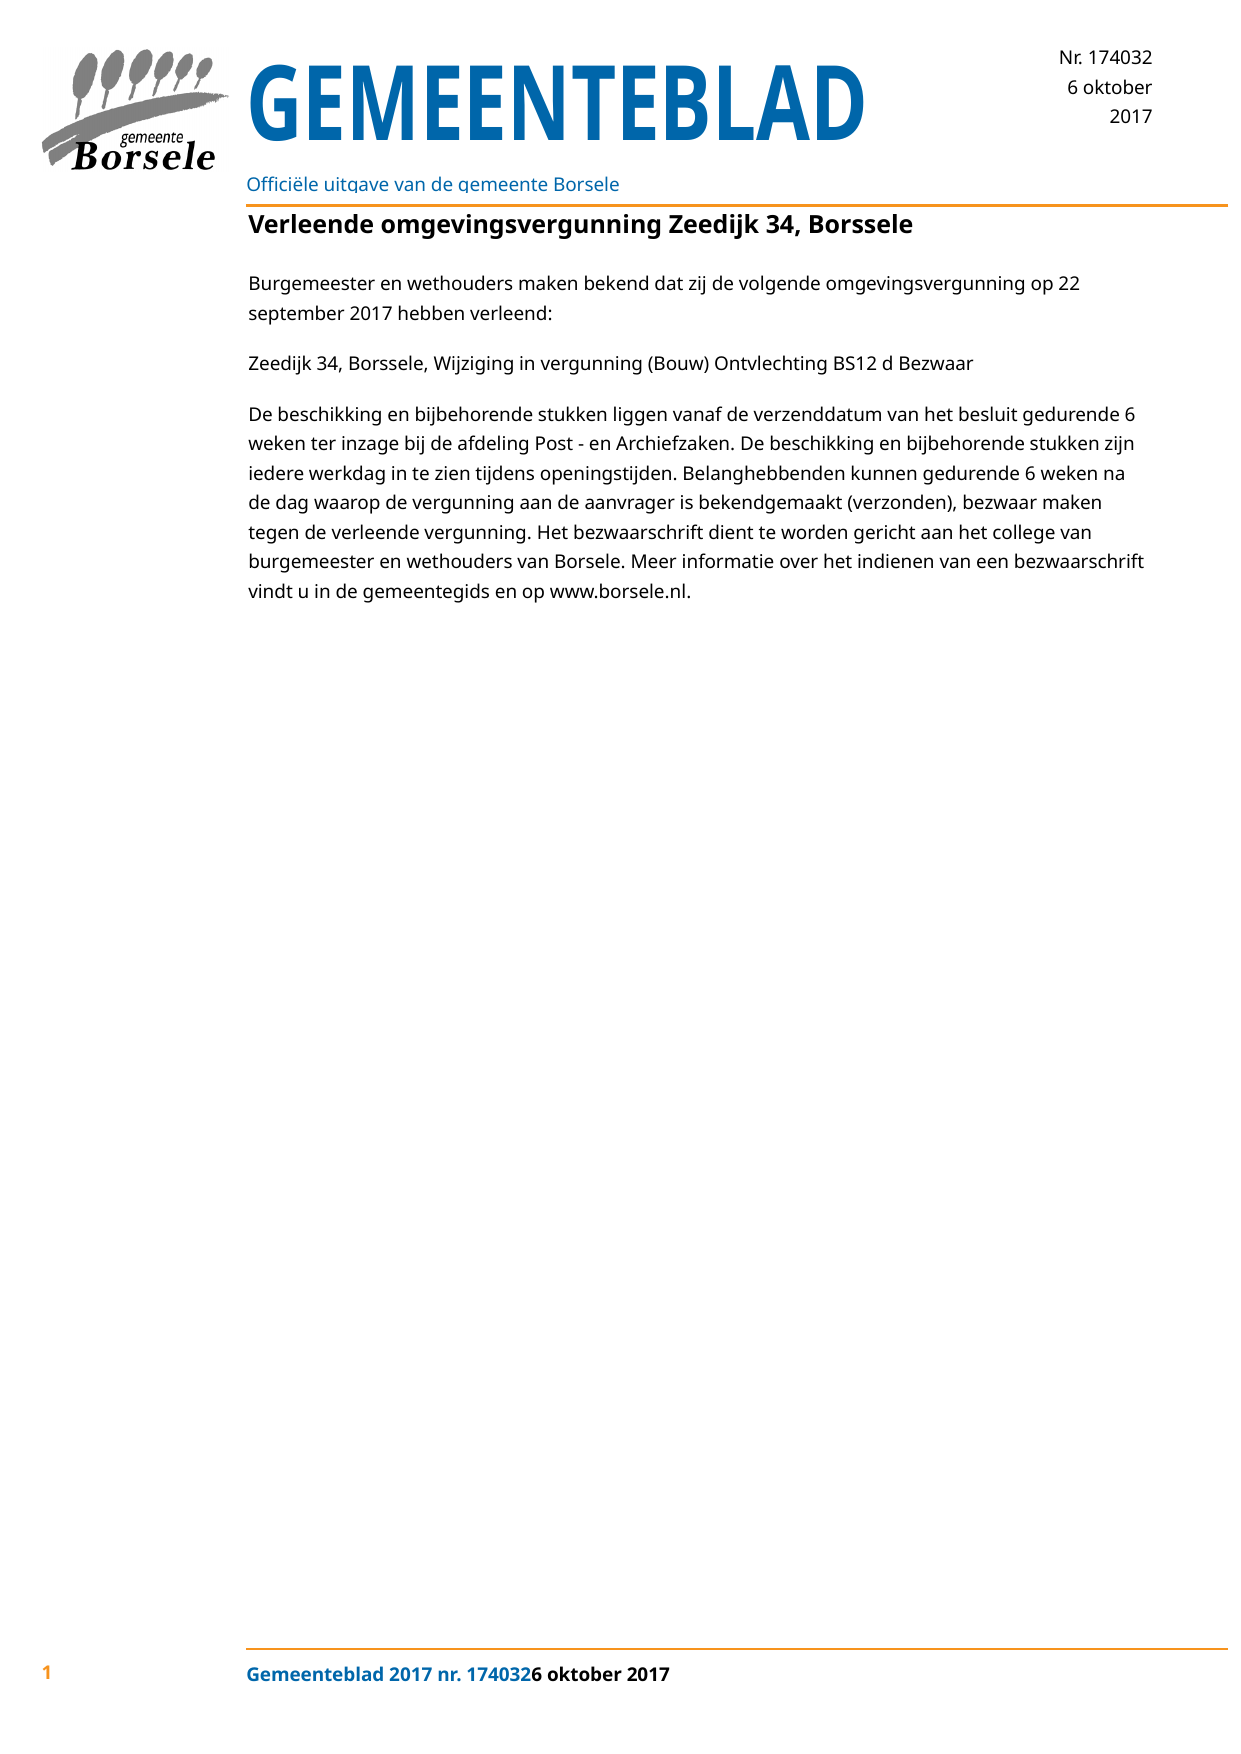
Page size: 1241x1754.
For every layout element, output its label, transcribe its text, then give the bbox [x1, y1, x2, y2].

text Zeedijk 34, Borssele, Wijziging in vergunning (Bouw) Ontvlechting BS12 d Bezwaar [248, 350, 1152, 376]
text Verleende omgevingsvergunning Zeedijk 34, Borssele [248, 207, 1152, 241]
text Burgemeester en wethouders maken bekend dat zij de volgende omgevingsvergunning op 22 september 2017 hebben verleend: [248, 270, 1152, 326]
text De beschikking en bijbehorende stukken liggen vanaf de verzenddatum van het besluit gedurende 6 weken ter inzage bij de afdeling Post - en Archiefzaken. De beschikking en bijbehorende stukken zijn iedere werkdag in te zien tijdens openingstijden. Belanghebbenden kunnen gedurende 6 weken na de dag waarop de vergunning aan de aanvrager is bekendgemaakt (verzonden), bezwaar maken tegen de verleende vergunning. Het bezwaarschrift dient te worden gericht aan het college van burgemeester en wethouders van Borsele. Meer informatie over het indienen van een bezwaarschrift vindt u in de gemeentegids en op www.borsele.nl. [248, 401, 1152, 604]
picture [41, 47, 231, 172]
